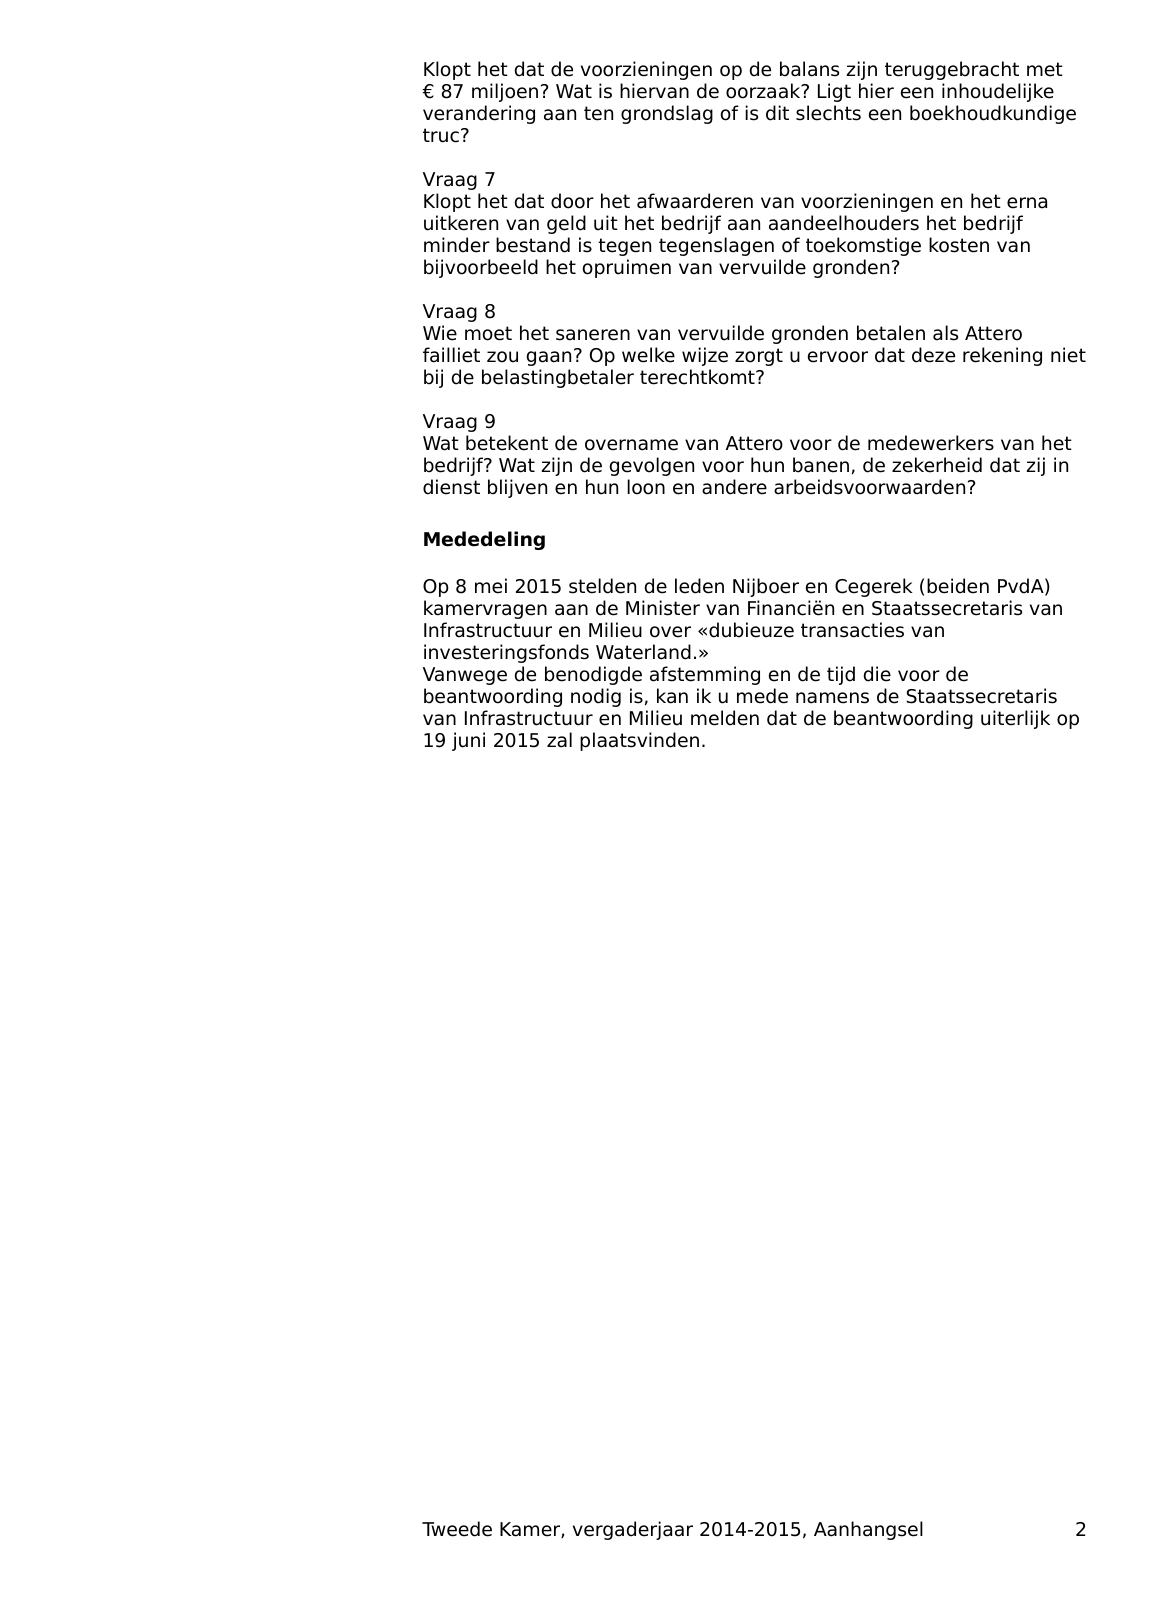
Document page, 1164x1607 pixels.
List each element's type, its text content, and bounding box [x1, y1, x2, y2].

text Wat betekent de overname van Attero voor de medewerkers van het bedrijf? Wat zijn de gevolgen voor hun banen, de zekerheid dat zij in dienst blijven en hun loon en andere arbeidsvoorwaarden? [422, 433, 1087, 499]
text Klopt het dat door het afwaarderen van voorzieningen en het erna uitkeren van geld uit het bedrijf aan aandeelhouders het bedrijf minder bestand is tegen tegenslagen of toekomstige kosten van bijvoorbeeld het opruimen van vervuilde gronden? [422, 191, 1087, 279]
text Vanwege de benodigde afstemming en de tijd die voor de beantwoording nodig is, kan ik u mede namens de Staatssecretaris van Infrastructuur en Milieu melden dat de beantwoording uiterlijk op 19 juni 2015 zal plaatsvinden. [422, 664, 1087, 752]
text Vraag 7 [422, 169, 1087, 191]
text Vraag 8 [422, 301, 1087, 323]
text Vraag 9 [422, 411, 1087, 433]
text Op 8 mei 2015 stelden de leden Nijboer en Cegerek (beiden PvdA) kamervragen aan de Minister van Financiën en Staatssecretaris van Infrastructuur en Milieu over «dubieuze transacties van investeringsfonds Waterland.» [422, 576, 1087, 664]
subtitle Mededeling [422, 529, 1087, 551]
text Wie moet het saneren van vervuilde gronden betalen als Attero failliet zou gaan? Op welke wijze zorgt u ervoor dat deze rekening niet bij de belastingbetaler terechtkomt? [422, 323, 1087, 389]
text Klopt het dat de voorzieningen op de balans zijn teruggebracht met € 87 miljoen? Wat is hiervan de oorzaak? Ligt hier een inhoudelijke verandering aan ten grondslag of is dit slechts een boekhoudkundige truc? [422, 59, 1087, 147]
